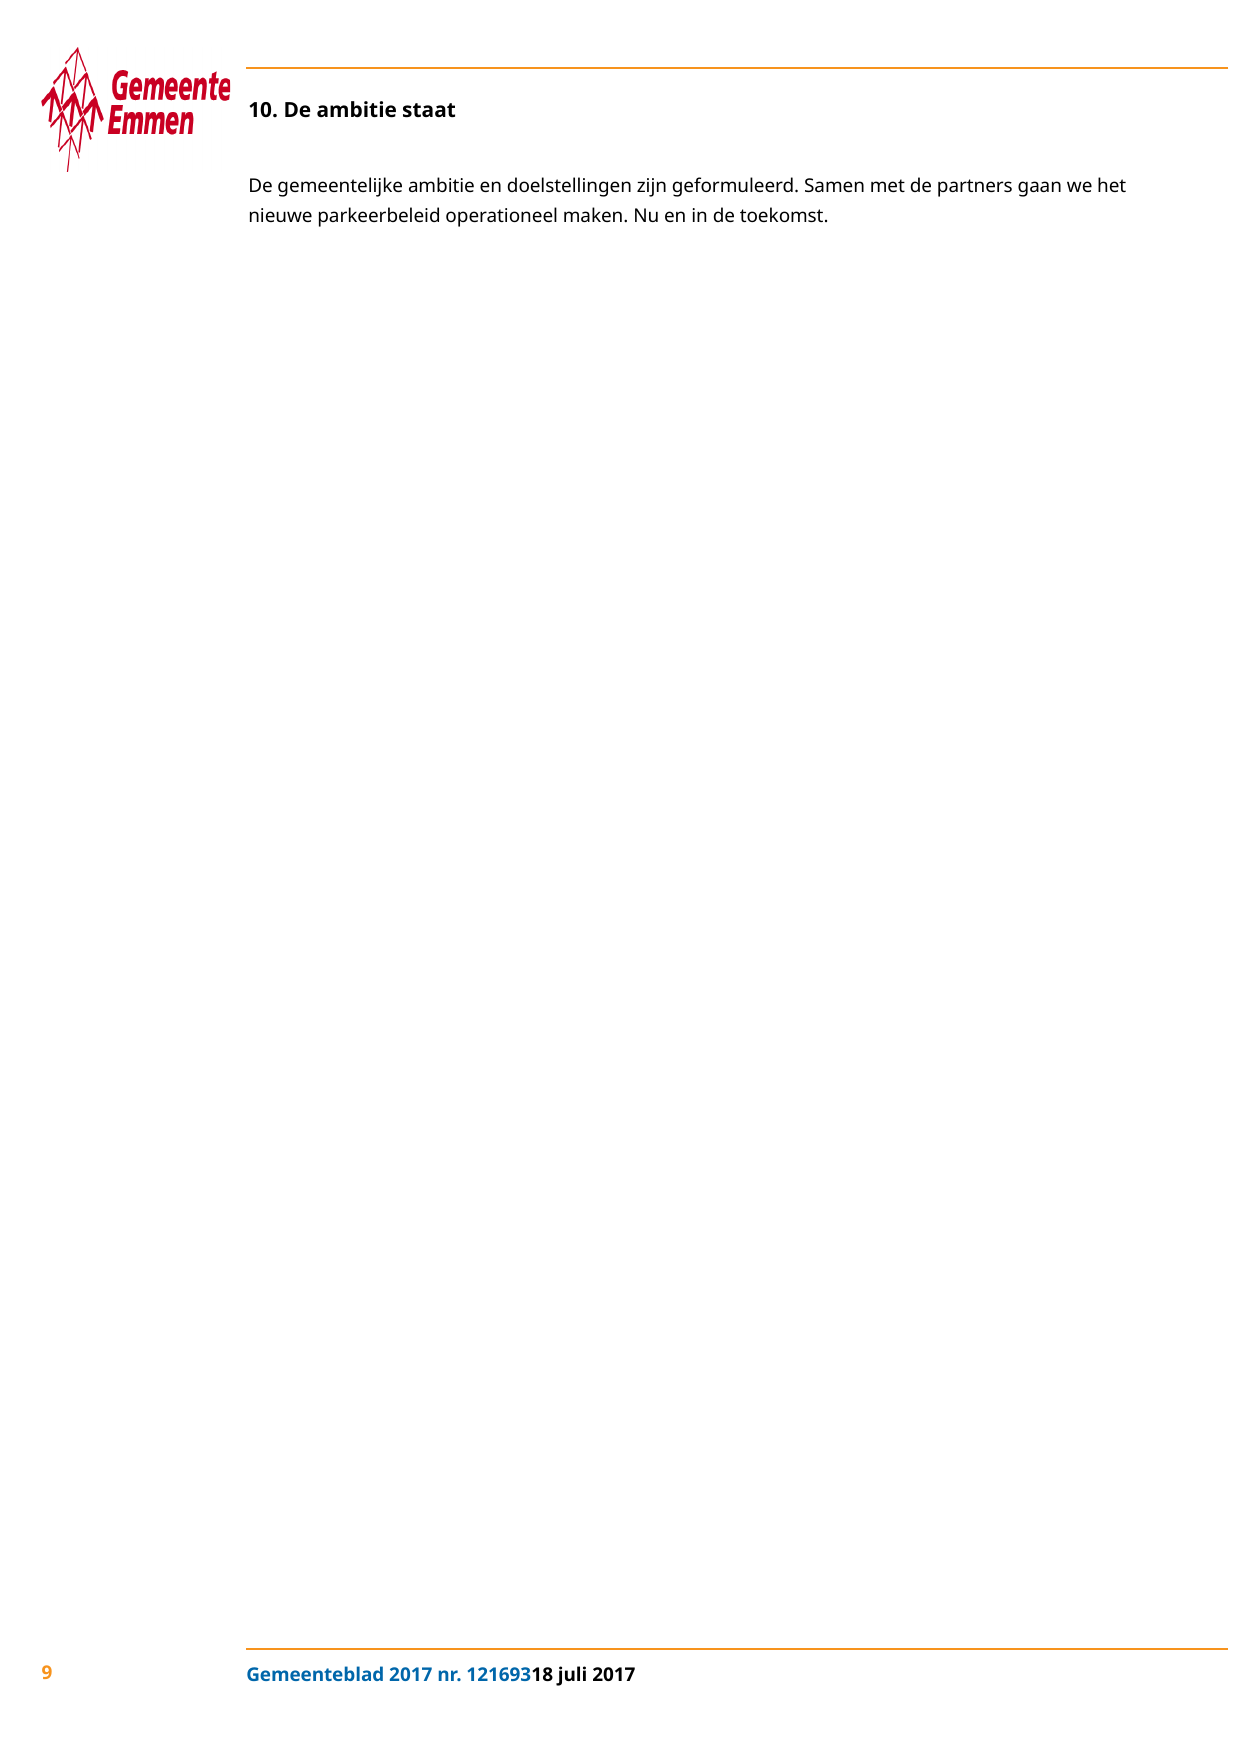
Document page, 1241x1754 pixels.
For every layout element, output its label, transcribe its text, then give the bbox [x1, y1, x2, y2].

picture [41, 47, 231, 172]
text 10. De ambitie staat [248, 95, 1152, 123]
text De gemeentelijke ambitie en doelstellingen zijn geformuleerd. Samen met de partners gaan we het nieuwe parkeerbeleid operationeel maken. Nu en in de toekomst. [248, 172, 1152, 228]
